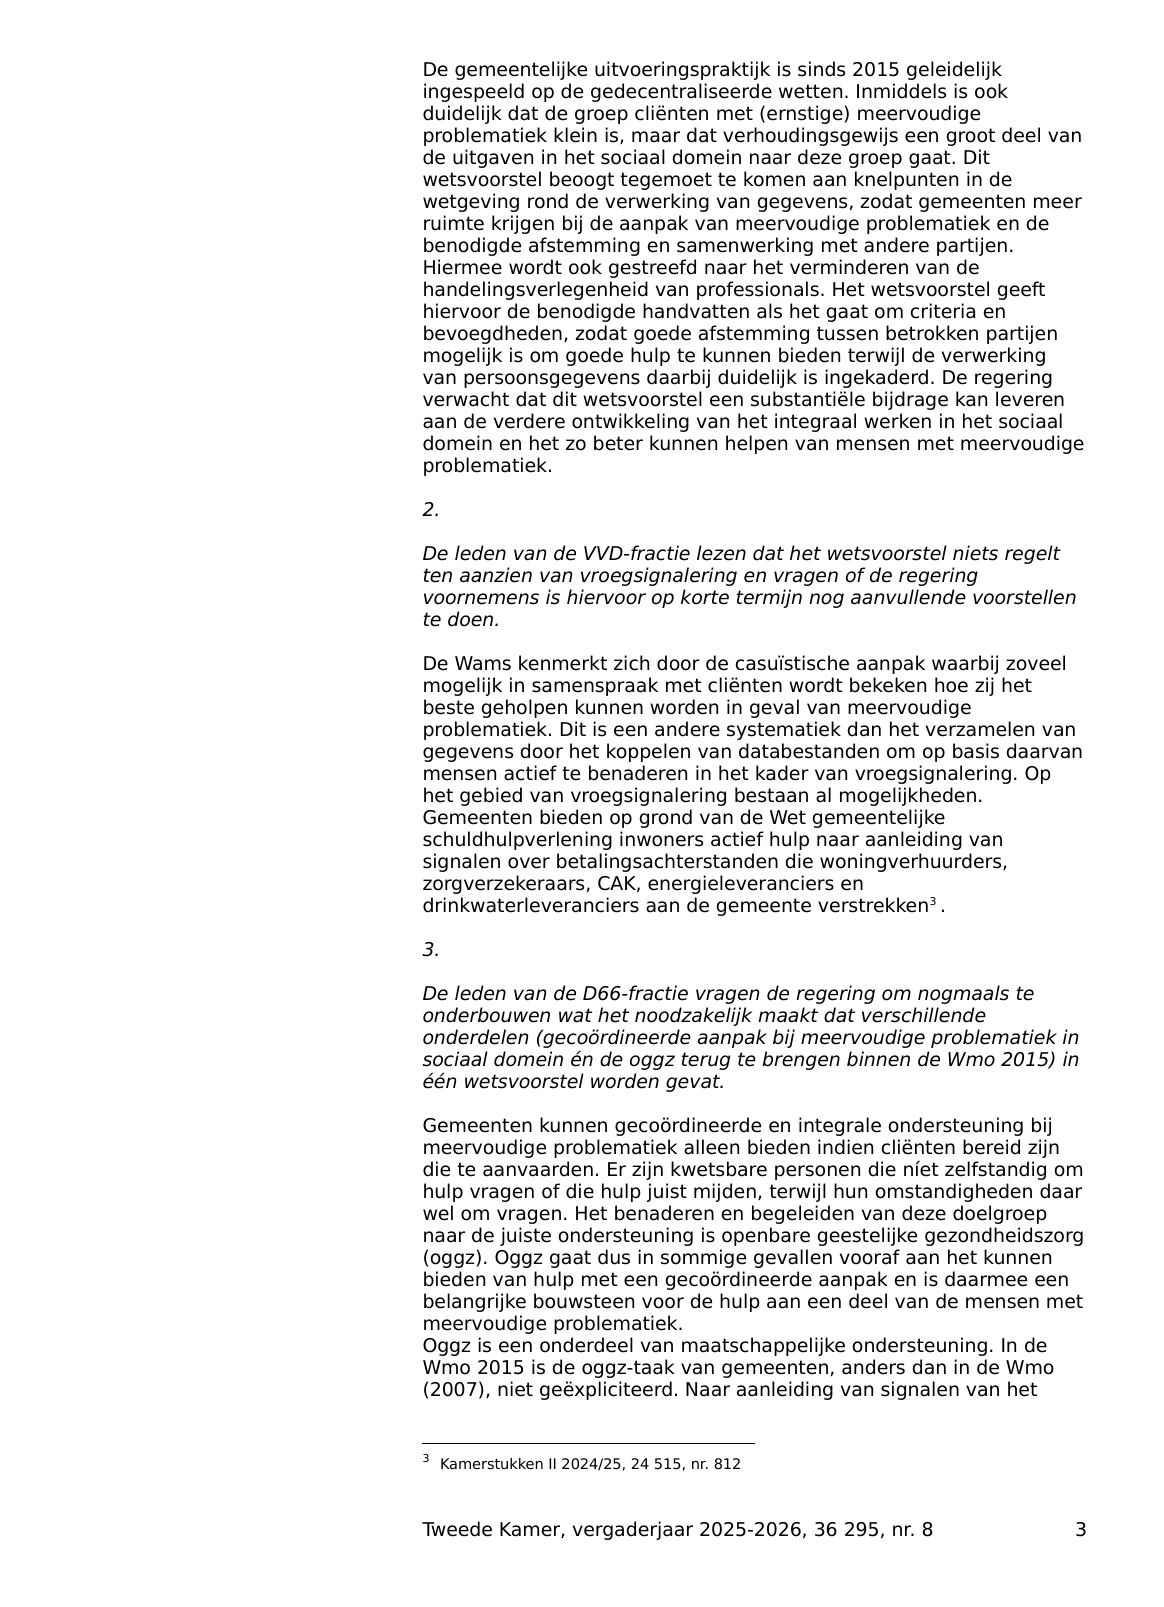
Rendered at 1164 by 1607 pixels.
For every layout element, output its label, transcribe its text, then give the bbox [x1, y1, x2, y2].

text De gemeentelijke uitvoeringspraktijk is sinds 2015 geleidelijk ingespeeld op de gedecentraliseerde wetten. Inmiddels is ook duidelijk dat de groep cliënten met (ernstige) meervoudige problematiek klein is, maar dat verhoudingsgewijs een groot deel van de uitgaven in het sociaal domein naar deze groep gaat. Dit wetsvoorstel beoogt tegemoet te komen aan knelpunten in de wetgeving rond de verwerking van gegevens, zodat gemeenten meer ruimte krijgen bij de aanpak van meervoudige problematiek en de benodigde afstemming en samenwerking met andere partijen. Hiermee wordt ook gestreefd naar het verminderen van de handelingsverlegenheid van professionals. Het wetsvoorstel geeft hiervoor de benodigde handvatten als het gaat om criteria en bevoegdheden, zodat goede afstemming tussen betrokken partijen mogelijk is om goede hulp te kunnen bieden terwijl de verwerking van persoonsgegevens daarbij duidelijk is ingekaderd. De regering verwacht dat dit wetsvoorstel een substantiële bijdrage kan leveren aan de verdere ontwikkeling van het integraal werken in het sociaal domein en het zo beter kunnen helpen van mensen met meervoudige problematiek. [422, 59, 1087, 477]
text Gemeenten kunnen gecoördineerde en integrale ondersteuning bij meervoudige problematiek alleen bieden indien cliënten bereid zijn die te aanvaarden. Er zijn kwetsbare personen die níet zelfstandig om hulp vragen of die hulp juist mijden, terwijl hun omstandigheden daar wel om vragen. Het benaderen en begeleiden van deze doelgroep naar de juiste ondersteuning is openbare geestelijke gezondheidszorg (oggz). Oggz gaat dus in sommige gevallen vooraf aan het kunnen bieden van hulp met een gecoördineerde aanpak en is daarmee een belangrijke bouwsteen voor de hulp aan een deel van de mensen met meervoudige problematiek. [422, 1115, 1087, 1335]
text De leden van de VVD-fractie lezen dat het wetsvoorstel niets regelt ten aanzien van vroegsignalering en vragen of de regering voornemens is hiervoor op korte termijn nog aanvullende voorstellen te doen. [422, 543, 1087, 631]
text Oggz is een onderdeel van maatschappelijke ondersteuning. In de Wmo 2015 is de oggz-taak van gemeenten, anders dan in de Wmo (2007), niet geëxpliciteerd. Naar aanleiding van signalen van het [422, 1335, 1087, 1401]
subtitle 2. [422, 499, 1087, 521]
subtitle 3. [422, 939, 1087, 961]
text De leden van de D66-fractie vragen de regering om nogmaals te onderbouwen wat het noodzakelijk maakt dat verschillende onderdelen (gecoördineerde aanpak bij meervoudige problematiek in sociaal domein én de oggz terug te brengen binnen de Wmo 2015) in één wetsvoorstel worden gevat. [422, 983, 1087, 1093]
text De Wams kenmerkt zich door de casuïstische aanpak waarbij zoveel mogelijk in samenspraak met cliënten wordt bekeken hoe zij het beste geholpen kunnen worden in geval van meervoudige problematiek. Dit is een andere systematiek dan het verzamelen van gegevens door het koppelen van databestanden om op basis daarvan mensen actief te benaderen in het kader van vroegsignalering. Op het gebied van vroegsignalering bestaan al mogelijkheden. Gemeenten bieden op grond van de Wet gemeentelijke schuldhulpverlening inwoners actief hulp naar aanleiding van signalen over betalingsachterstanden die woningverhuurders, zorgverzekeraars, CAK, energieleveranciers en drinkwaterleveranciers aan de gemeente verstrekken. [422, 653, 1087, 917]
text Kamerstukken II 2024/25, 24 515, nr. 812 [422, 1452, 1087, 1474]
